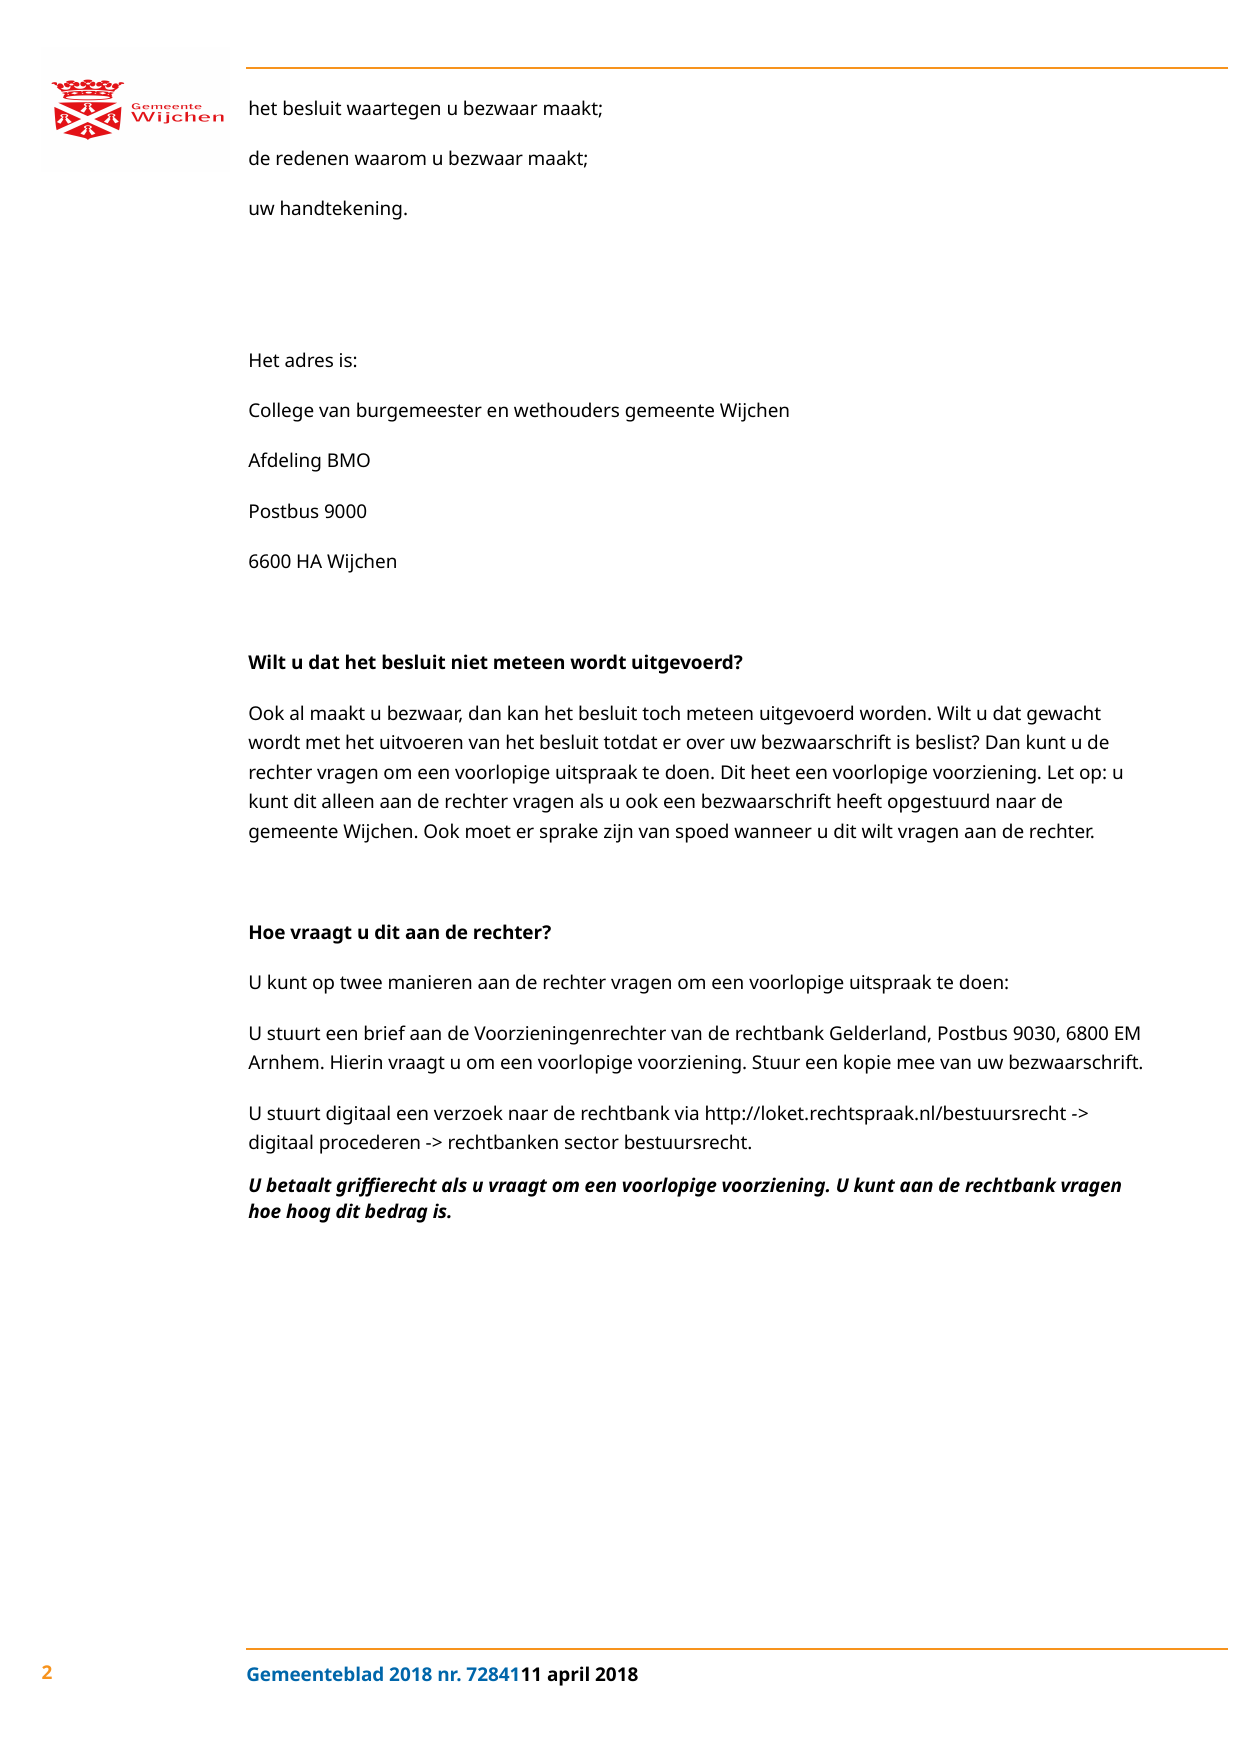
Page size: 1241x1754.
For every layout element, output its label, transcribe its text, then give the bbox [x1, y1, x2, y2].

text uw handtekening. [248, 196, 1152, 221]
text U stuurt een brief aan de Voorzieningenrechter van de rechtbank Gelderland, Postbus 9030, 6800 EM Arnhem. Hierin vraagt u om een voorlopige voorziening. Stuur een kopie mee van uw bezwaarschrift. [248, 1020, 1152, 1075]
text Afdeling BMO [248, 448, 1152, 473]
text Wilt u dat het besluit niet meteen wordt uitgevoerd? [248, 649, 1152, 675]
text College van burgemeester en wethouders gemeente Wijchen [248, 397, 1152, 423]
text het besluit waartegen u bezwaar maakt; [248, 95, 1152, 121]
text Het adres is: [248, 347, 1152, 373]
text 6600 HA Wijchen [248, 548, 1152, 574]
text Ook al maakt u bezwaar, dan kan het besluit toch meteen uitgevoerd worden. Wilt u dat gewacht wordt met het uitvoeren van het besluit totdat er over uw bezwaarschrift is beslist? Dan kunt u de rechter vragen om een voorlopige uitspraak te doen. Dit heet een voorlopige voorziening. Let op: u kunt dit alleen aan de rechter vragen als u ook een bezwaarschrift heeft opgestuurd naar de gemeente Wijchen. Ook moet er sprake zijn van spoed wanneer u dit wilt vragen aan de rechter. [248, 700, 1152, 844]
picture [41, 47, 231, 172]
text U kunt op twee manieren aan de rechter vragen om een voorlopige uitspraak te doen: [248, 969, 1152, 995]
text Postbus 9000 [248, 498, 1152, 524]
text Hoe vraagt u dit aan de rechter? [248, 919, 1152, 945]
text de redenen waarom u bezwaar maakt; [248, 145, 1152, 171]
text U stuurt digitaal een verzoek naar de rechtbank via http://loket.rechtspraak.nl/bestuursrecht -> digitaal procederen -> rechtbanken sector bestuursrecht. [248, 1100, 1152, 1155]
text U betaalt griffierecht als u vraagt om een voorlopige voorziening. U kunt aan de rechtbank vragen hoe hoog dit bedrag is. [248, 1172, 1152, 1224]
